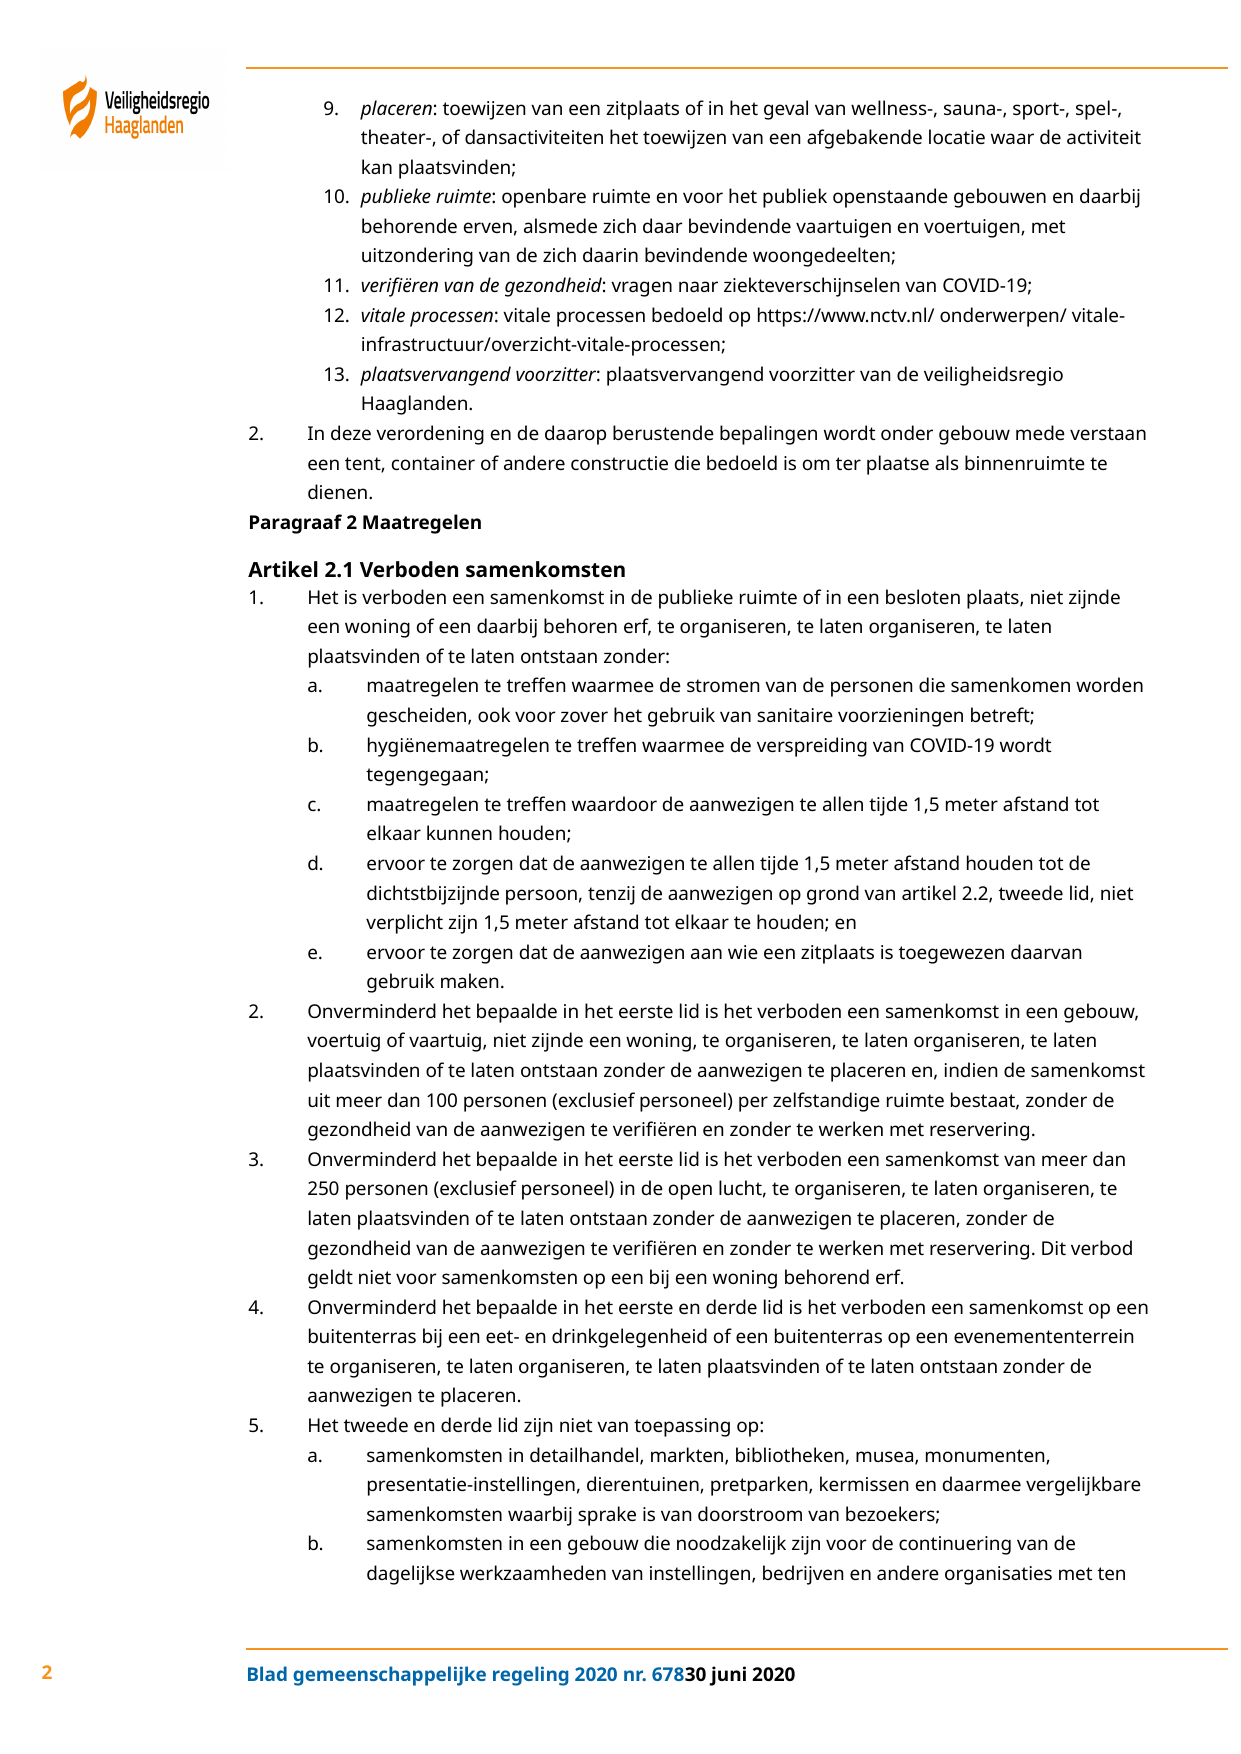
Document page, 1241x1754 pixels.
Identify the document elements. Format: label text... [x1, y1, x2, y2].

list ervoor te zorgen dat de aanwezigen te allen tijde 1,5 meter afstand houden tot de dichtstbijzijnde persoon, tenzij de aanwezigen op grond van artikel 2.2, tweede lid, niet verplicht zijn 1,5 meter afstand tot elkaar te houden; en [307, 850, 1152, 935]
list vitale processen: vitale processen bedoeld op https://www.nctv.nl/ onderwerpen/ vitale-infrastructuur/overzicht-vitale-processen; [323, 302, 1152, 357]
list publieke ruimte: openbare ruimte en voor het publiek openstaande gebouwen en daarbij behorende erven, alsmede zich daar bevindende vaartuigen en voertuigen, met uitzondering van de zich daarin bevindende woongedeelten; [323, 183, 1152, 268]
picture [41, 47, 231, 172]
list In deze verordening en de daarop berustende bepalingen wordt onder gebouw mede verstaan een tent, container of andere constructie die bedoeld is om ter plaatse als binnenruimte te dienen. [248, 420, 1152, 505]
list Onverminderd het bepaalde in het eerste lid is het verboden een samenkomst van meer dan 250 personen (exclusief personeel) in de open lucht, te organiseren, te laten organiseren, te laten plaatsvinden of te laten ontstaan zonder de aanwezigen te placeren, zonder de gezondheid van de aanwezigen te verifiëren en zonder te werken met reservering. Dit verbod geldt niet voor samenkomsten op een bij een woning behorend erf. [248, 1146, 1152, 1290]
list samenkomsten in detailhandel, markten, bibliotheken, musea, monumenten, presentatie-instellingen, dierentuinen, pretparken, kermissen en daarmee vergelijkbare samenkomsten waarbij sprake is van doorstroom van bezoekers; [307, 1442, 1152, 1527]
list Onverminderd het bepaalde in het eerste en derde lid is het verboden een samenkomst op een buitenterras bij een eet- en drinkgelegenheid of een buitenterras op een evenemententerrein te organiseren, te laten organiseren, te laten plaatsvinden of te laten ontstaan zonder de aanwezigen te placeren. [248, 1294, 1152, 1408]
list samenkomsten in een gebouw die noodzakelijk zijn voor de continuering van de dagelijkse werkzaamheden van instellingen, bedrijven en andere organisaties met ten [307, 1531, 1152, 1586]
text Artikel 2.1 Verboden samenkomsten [248, 556, 1152, 584]
list maatregelen te treffen waardoor de aanwezigen te allen tijde 1,5 meter afstand tot elkaar kunnen houden; [307, 791, 1152, 846]
list Het is verboden een samenkomst in de publieke ruimte of in een besloten plaats, niet zijnde een woning of een daarbij behoren erf, te organiseren, te laten organiseren, te laten plaatsvinden of te laten ontstaan zonder: [248, 584, 1152, 669]
list ervoor te zorgen dat de aanwezigen aan wie een zitplaats is toegewezen daarvan gebruik maken. [307, 939, 1152, 994]
text Paragraaf 2 Maatregelen [248, 509, 1152, 535]
list plaatsvervangend voorzitter: plaatsvervangend voorzitter van de veiligheidsregio Haaglanden. [323, 361, 1152, 416]
list verifiëren van de gezondheid: vragen naar ziekteverschijnselen van COVID-19; [323, 272, 1152, 298]
list Het tweede en derde lid zijn niet van toepassing op: [248, 1412, 1152, 1438]
list placeren: toewijzen van een zitplaats of in het geval van wellness-, sauna-, sport-, spel-, theater-, of dansactiviteiten het toewijzen van een afgebakende locatie waar de activiteit kan plaatsvinden; [323, 95, 1152, 180]
list Onverminderd het bepaalde in het eerste lid is het verboden een samenkomst in een gebouw, voertuig of vaartuig, niet zijnde een woning, te organiseren, te laten organiseren, te laten plaatsvinden of te laten ontstaan zonder de aanwezigen te placeren en, indien de samenkomst uit meer dan 100 personen (exclusief personeel) per zelfstandige ruimte bestaat, zonder de gezondheid van de aanwezigen te verifiëren en zonder te werken met reservering. [248, 998, 1152, 1142]
list maatregelen te treffen waarmee de stromen van de personen die samenkomen worden gescheiden, ook voor zover het gebruik van sanitaire voorzieningen betreft; [307, 673, 1152, 728]
list hygiënemaatregelen te treffen waarmee de verspreiding van COVID-19 wordt tegengegaan; [307, 732, 1152, 787]
